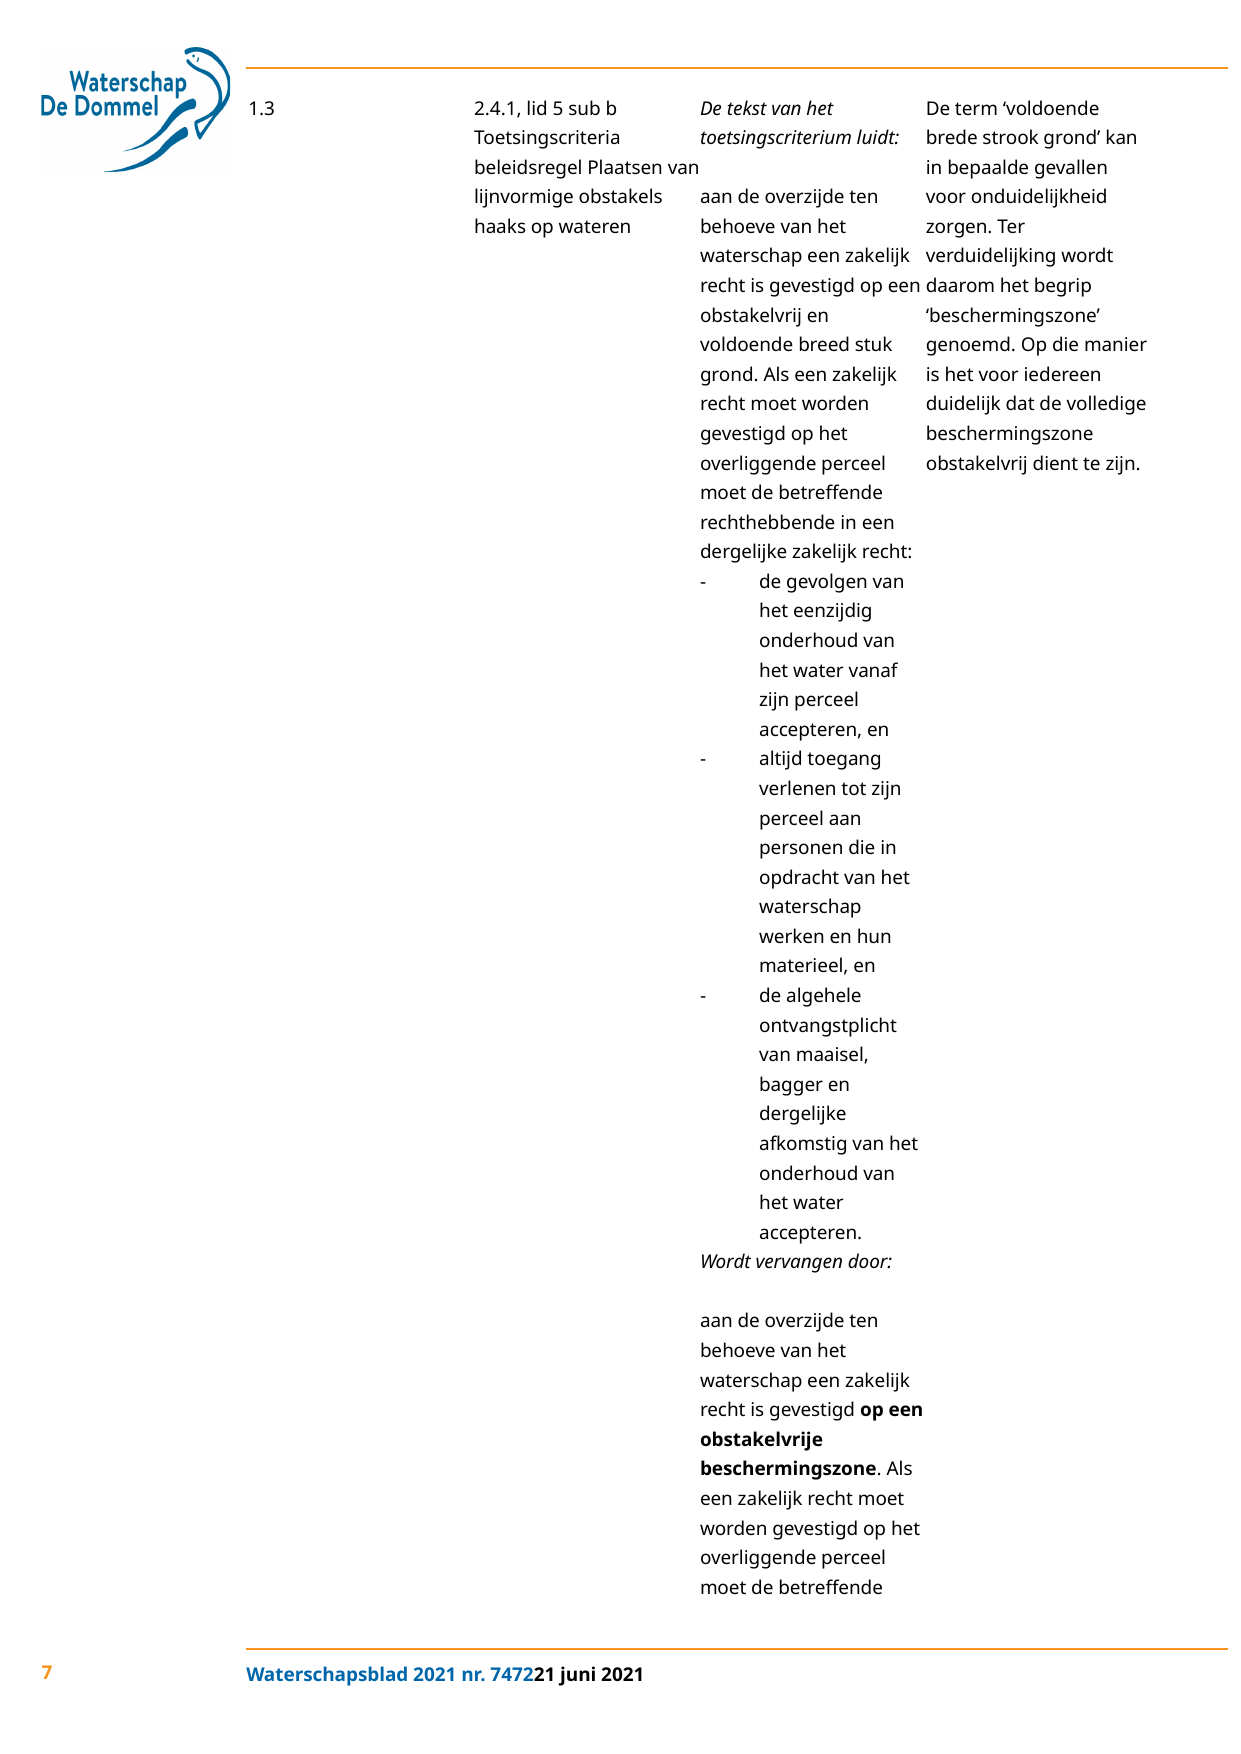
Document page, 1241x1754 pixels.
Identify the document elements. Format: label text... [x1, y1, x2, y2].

picture [204, 47, 231, 76]
picture [41, 47, 231, 172]
table_cell De term ‘voldoende brede strook grond’ kan in bepaalde gevallen voor onduidelijkheid zorgen. Ter verduidelijking wordt daarom het begrip ‘beschermingszone’ genoemd. Op die manier is het voor iedereen duidelijk dat de volledige beschermingszone obstakelvrij dient te zijn. [926, 95, 1152, 1600]
picture [198, 118, 210, 131]
picture [45, 99, 51, 111]
table_cell De tekst van het toetsingscriterium luidt: aan de overzijde ten behoeve van het waterschap een zakelijk recht is gevestigd op een obstakelvrij en voldoende breed stuk grond. Als een zakelijk recht moet worden gevestigd op het overliggende perceel moet de betreffende rechthebbende in een dergelijke zakelijk recht: de gevolgen van het eenzijdig onderhoud van het water vanaf zijn perceel accepteren, en altijd toegang verlenen tot zijn perceel aan personen die in opdracht van het waterschap werken en hun materieel, en de algehele ontvangstplicht van maaisel, bagger en dergelijke afkomstig van het onderhoud van het water accepteren. Wordt vervangen door: aan de overzijde ten behoeve van het waterschap een zakelijk recht is gevestigd op een obstakelvrije beschermingszone. Als een zakelijk recht moet worden gevestigd op het overliggende perceel moet de betreffende [700, 95, 926, 1600]
table_cell 2.4.1, lid 5 sub b Toetsingscriteria beleidsregel Plaatsen van lijnvormige obstakels haaks op wateren [474, 95, 700, 1600]
table_cell 1.3 [248, 95, 474, 1600]
